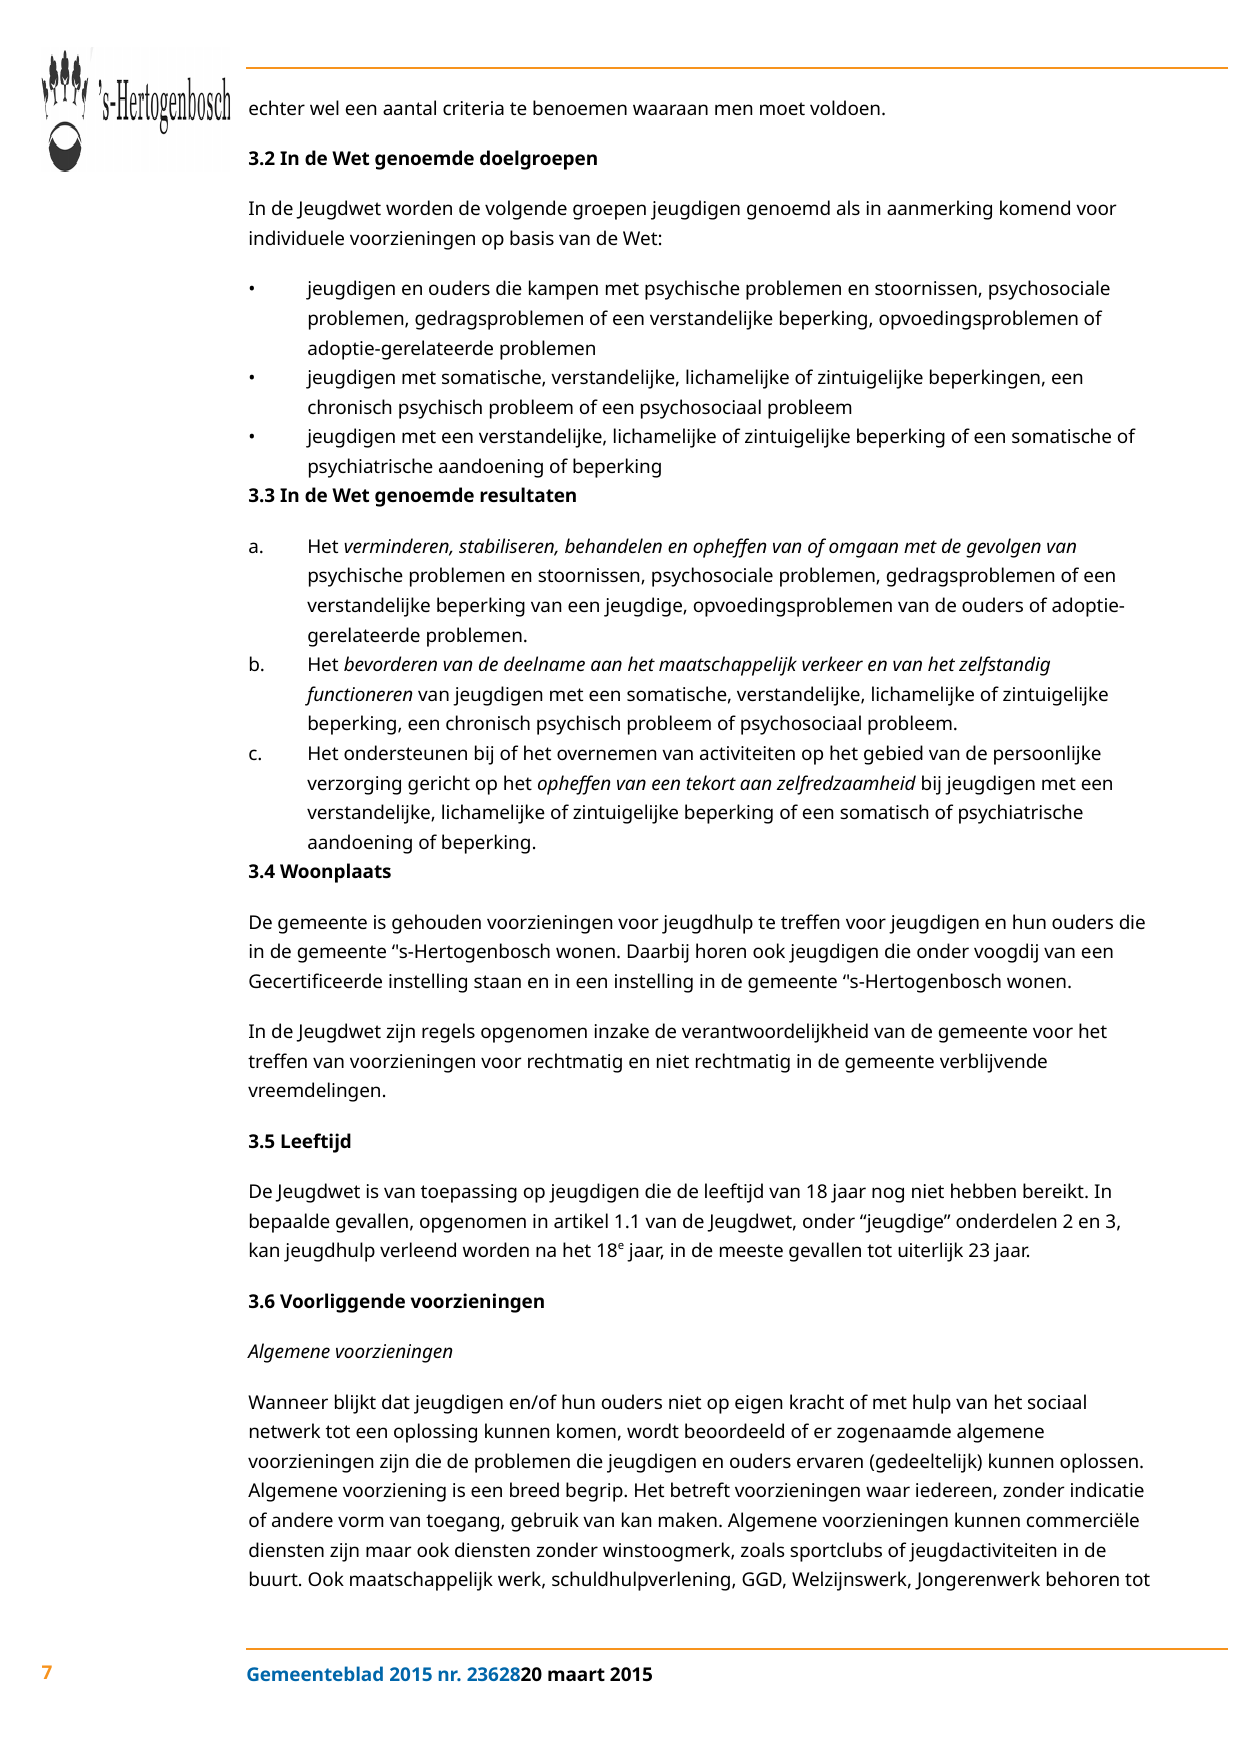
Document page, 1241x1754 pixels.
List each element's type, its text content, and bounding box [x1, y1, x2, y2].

list jeugdigen met een verstandelijke, lichamelijke of zintuigelijke beperking of een somatische of psychiatrische aandoening of beperking [248, 423, 1152, 479]
text echter wel een aantal criteria te benoemen waaraan men moet voldoen. [248, 95, 1152, 121]
text 3.5 Leeftijd [248, 1128, 1152, 1154]
text Wanneer blijkt dat jeugdigen en/of hun ouders niet op eigen kracht of met hulp van het sociaal netwerk tot een oplossing kunnen komen, wordt beoordeeld of er zogenaamde algemene voorzieningen zijn die de problemen die jeugdigen en ouders ervaren (gedeeltelijk) kunnen oplossen. Algemene voorziening is een breed begrip. Het betreft voorzieningen waar iedereen, zonder indicatie of andere vorm van toegang, gebruik van kan maken. Algemene voorzieningen kunnen commerciële diensten zijn maar ook diensten zonder winstoogmerk, zoals sportclubs of jeugdactiviteiten in de buurt. Ook maatschappelijk werk, schuldhulpverlening, GGD, Welzijnswerk, Jongerenwerk behoren tot [248, 1389, 1152, 1592]
text Algemene voorzieningen [248, 1338, 1152, 1364]
text 3.4 Woonplaats [248, 858, 1152, 884]
text 3.2 In de Wet genoemde doelgroepen [248, 145, 1152, 171]
text De gemeente is gehouden voorzieningen voor jeugdhulp te treffen voor jeugdigen en hun ouders die in de gemeente ‘'s-Hertogenbosch wonen. Daarbij horen ook jeugdigen die onder voogdij van een Gecertificeerde instelling staan en in een instelling in de gemeente ‘'s-Hertogenbosch wonen. [248, 909, 1152, 994]
text 3.3 In de Wet genoemde resultaten [248, 483, 1152, 508]
list jeugdigen en ouders die kampen met psychische problemen en stoornissen, psychosociale problemen, gedragsproblemen of een verstandelijke beperking, opvoedingsproblemen of adoptie-gerelateerde problemen [248, 276, 1152, 361]
list Het verminderen, stabiliseren, behandelen en opheffen van of omgaan met de gevolgen van psychische problemen en stoornissen, psychosociale problemen, gedragsproblemen of een verstandelijke beperking van een jeugdige, opvoedingsproblemen van de ouders of adoptie-gerelateerde problemen. [248, 533, 1152, 648]
text In de Jeugdwet zijn regels opgenomen inzake de verantwoordelijkheid van de gemeente voor het treffen van voorzieningen voor rechtmatig en niet rechtmatig in de gemeente verblijvende vreemdelingen. [248, 1018, 1152, 1103]
picture [41, 47, 231, 172]
list Het bevorderen van de deelname aan het maatschappelijk verkeer en van het zelfstandig functioneren van jeugdigen met een somatische, verstandelijke, lichamelijke of zintuigelijke beperking, een chronisch psychisch probleem of psychosociaal probleem. [248, 651, 1152, 736]
text 3.6 Voorliggende voorzieningen [248, 1288, 1152, 1314]
text In de Jeugdwet worden de volgende groepen jeugdigen genoemd als in aanmerking komend voor individuele voorzieningen op basis van de Wet: [248, 196, 1152, 251]
text De Jeugdwet is van toepassing op jeugdigen die de leeftijd van 18 jaar nog niet hebben bereikt. In bepaalde gevallen, opgenomen in artikel 1.1 van de Jeugdwet, onder “jeugdige” onderdelen 2 en 3, kan jeugdhulp verleend worden na het 18e jaar, in de meeste gevallen tot uiterlijk 23 jaar. [248, 1178, 1152, 1263]
list jeugdigen met somatische, verstandelijke, lichamelijke of zintuigelijke beperkingen, een chronisch psychisch probleem of een psychosociaal probleem [248, 364, 1152, 420]
list Het ondersteunen bij of het overnemen van activiteiten op het gebied van de persoonlijke verzorging gericht op het opheffen van een tekort aan zelfredzaamheid bij jeugdigen met een verstandelijke, lichamelijke of zintuigelijke beperking of een somatisch of psychiatrische aandoening of beperking. [248, 740, 1152, 855]
